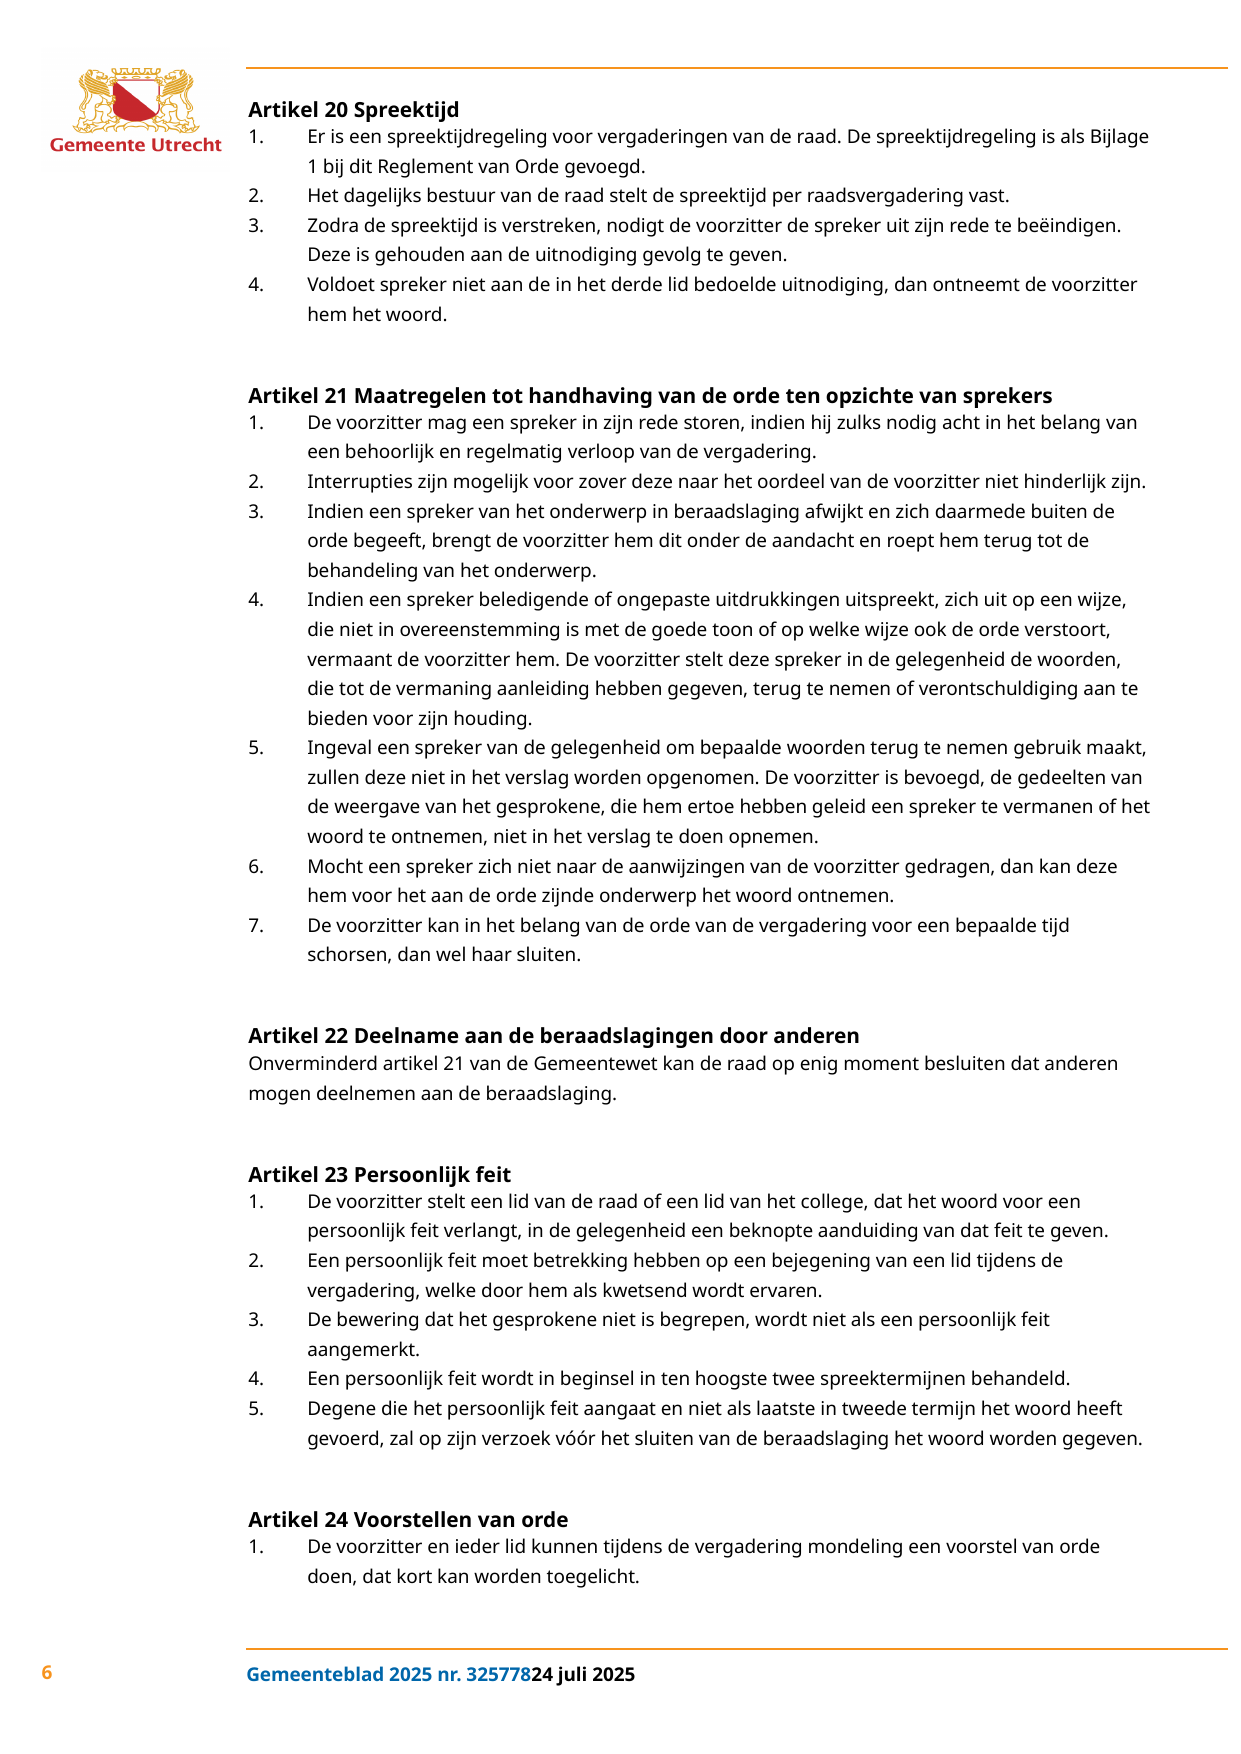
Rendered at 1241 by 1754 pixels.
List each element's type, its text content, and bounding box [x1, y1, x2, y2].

text Artikel 23 Persoonlijk feit [248, 1160, 1152, 1188]
list De bewering dat het gesprokene niet is begrepen, wordt niet als een persoonlijk feit aangemerkt. [248, 1306, 1152, 1362]
list Zodra de spreektijd is verstreken, nodigt de voorzitter de spreker uit zijn rede te beëindigen. Deze is gehouden aan de uitnodiging gevolg te geven. [248, 212, 1152, 267]
list De voorzitter en ieder lid kunnen tijdens de vergadering mondeling een voorstel van orde doen, dat kort kan worden toegelicht. [248, 1533, 1152, 1588]
list Ingeval een spreker van de gelegenheid om bepaalde woorden terug te nemen gebruik maakt, zullen deze niet in het verslag worden opgenomen. De voorzitter is bevoegd, de gedeelten van de weergave van het gesprokene, die hem ertoe hebben geleid een spreker te vermanen of het woord te ontnemen, niet in het verslag te doen opnemen. [248, 734, 1152, 849]
list Voldoet spreker niet aan de in het derde lid bedoelde uitnodiging, dan ontneemt de voorzitter hem het woord. [248, 271, 1152, 326]
list Indien een spreker van het onderwerp in beraadslaging afwijkt en zich daarmede buiten de orde begeeft, brengt de voorzitter hem dit onder de aandacht en roept hem terug tot de behandeling van het onderwerp. [248, 498, 1152, 583]
text Artikel 22 Deelname aan de beraadslagingen door anderen [248, 1022, 1152, 1050]
list Een persoonlijk feit wordt in beginsel in ten hoogste twee spreektermijnen behandeld. [248, 1366, 1152, 1391]
picture [41, 47, 231, 172]
list De voorzitter mag een spreker in zijn rede storen, indien hij zulks nodig acht in het belang van een behoorlijk en regelmatig verloop van de vergadering. [248, 409, 1152, 464]
list Indien een spreker beledigende of ongepaste uitdrukkingen uitspreekt, zich uit op een wijze, die niet in overeenstemming is met de goede toon of op welke wijze ook de orde verstoort, vermaant de voorzitter hem. De voorzitter stelt deze spreker in de gelegenheid de woorden, die tot de vermaning aanleiding hebben gegeven, terug te nemen of verontschuldiging aan te bieden voor zijn houding. [248, 587, 1152, 731]
list Degene die het persoonlijk feit aangaat en niet als laatste in tweede termijn het woord heeft gevoerd, zal op zijn verzoek vóór het sluiten van de beraadslaging het woord worden gegeven. [248, 1395, 1152, 1451]
list Het dagelijks bestuur van de raad stelt de spreektijd per raadsvergadering vast. [248, 182, 1152, 208]
list Interrupties zijn mogelijk voor zover deze naar het oordeel van de voorzitter niet hinderlijk zijn. [248, 468, 1152, 494]
text Onverminderd artikel 21 van de Gemeentewet kan de raad op enig moment besluiten dat anderen mogen deelnemen aan de beraadslaging. [248, 1050, 1152, 1105]
text Artikel 24 Voorstellen van orde [248, 1505, 1152, 1533]
list De voorzitter stelt een lid van de raad of een lid van het college, dat het woord voor een persoonlijk feit verlangt, in de gelegenheid een beknopte aanduiding van dat feit te geven. [248, 1188, 1152, 1243]
list Mocht een spreker zich niet naar de aanwijzingen van de voorzitter gedragen, dan kan deze hem voor het aan de orde zijnde onderwerp het woord ontnemen. [248, 853, 1152, 908]
text Artikel 20 Spreektijd [248, 95, 1152, 123]
list Een persoonlijk feit moet betrekking hebben op een bejegening van een lid tijdens de vergadering, welke door hem als kwetsend wordt ervaren. [248, 1247, 1152, 1303]
list Er is een spreektijdregeling voor vergaderingen van de raad. De spreektijdregeling is als Bijlage 1 bij dit Reglement van Orde gevoegd. [248, 123, 1152, 178]
text Artikel 21 Maatregelen tot handhaving van de orde ten opzichte van sprekers [248, 381, 1152, 409]
list De voorzitter kan in het belang van de orde van de vergadering voor een bepaalde tijd schorsen, dan wel haar sluiten. [248, 912, 1152, 967]
